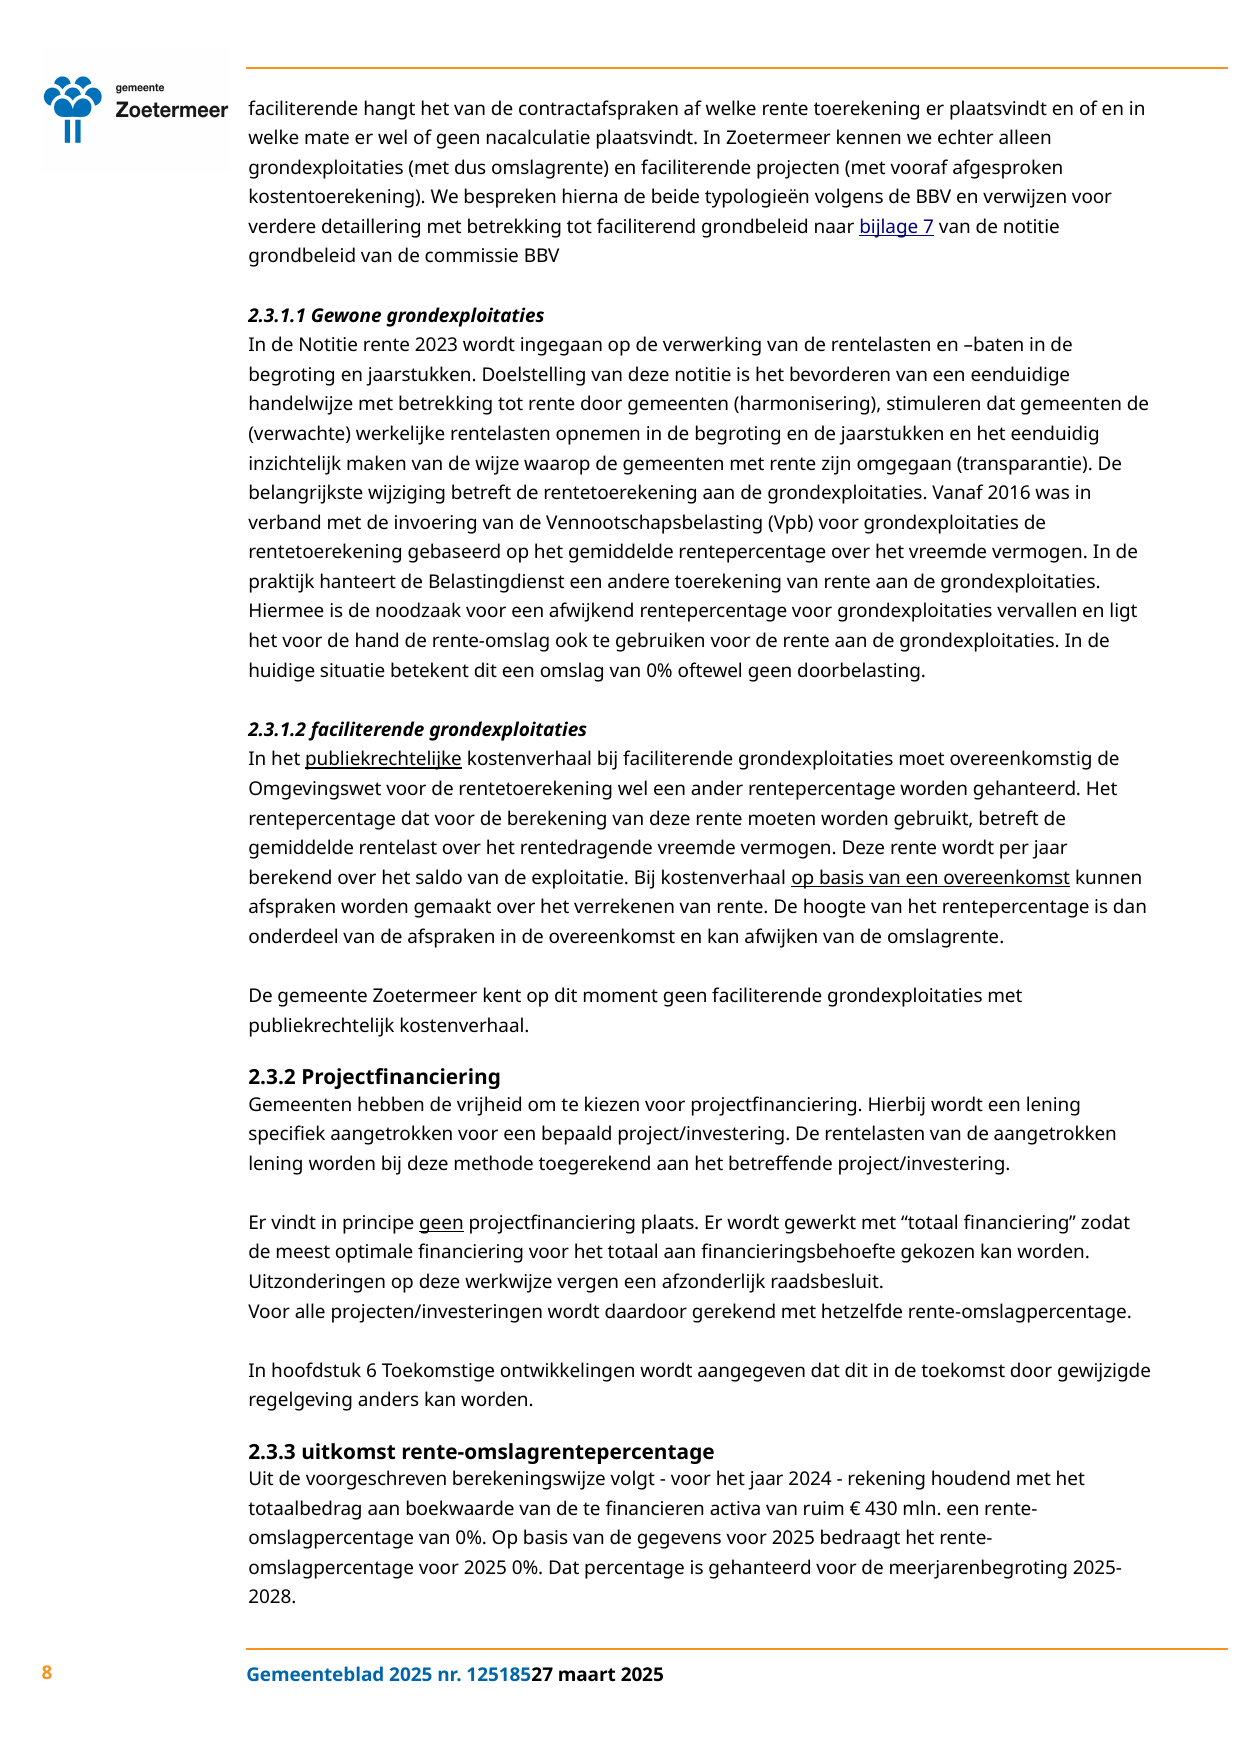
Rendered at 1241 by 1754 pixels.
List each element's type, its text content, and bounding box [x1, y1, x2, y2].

text 2.3.3 uitkomst rente-omslagrentepercentage [248, 1437, 1152, 1465]
text In het publiekrechtelijke kostenverhaal bij faciliterende grondexploitaties moet overeenkomstig de Omgevingswet voor de rentetoerekening wel een ander rentepercentage worden gehanteerd. Het rentepercentage dat voor de berekening van deze rente moeten worden gebruikt, betreft de gemiddelde rentelast over het rentedragende vreemde vermogen. Deze rente wordt per jaar berekend over het saldo van de exploitatie. Bij kostenverhaal op basis van een overeenkomst kunnen afspraken worden gemaakt over het verrekenen van rente. De hoogte van het rentepercentage is dan onderdeel van de afspraken in de overeenkomst en kan afwijken van de omslagrente. [248, 746, 1152, 949]
text In de Notitie rente 2023 wordt ingegaan op de verwerking van de rentelasten en –baten in de begroting en jaarstukken. Doelstelling van deze notitie is het bevorderen van een eenduidige handelwijze met betrekking tot rente door gemeenten (harmonisering), stimuleren dat gemeenten de (verwachte) werkelijke rentelasten opnemen in de begroting en de jaarstukken en het eenduidig inzichtelijk maken van de wijze waarop de gemeenten met rente zijn omgegaan (transparantie). De belangrijkste wijziging betreft de rentetoerekening aan de grondexploitaties. Vanaf 2016 was in verband met de invoering van de Vennootschapsbelasting (Vpb) voor grondexploitaties de rentetoerekening gebaseerd op het gemiddelde rentepercentage over het vreemde vermogen. In de praktijk hanteert de Belastingdienst een andere toerekening van rente aan de grondexploitaties. Hiermee is de noodzaak voor een afwijkend rentepercentage voor grondexploitaties vervallen en ligt het voor de hand de rente-omslag ook te gebruiken voor de rente aan de grondexploitaties. In de huidige situatie betekent dit een omslag van 0% oftewel geen doorbelasting. [248, 331, 1152, 683]
text Er vindt in principe geen projectfinanciering plaats. Er wordt gewerkt met “totaal financiering” zodat de meest optimale financiering voor het totaal aan financieringsbehoefte gekozen kan worden. Uitzonderingen op deze werkwijze vergen een afzonderlijk raadsbesluit. [248, 1209, 1152, 1294]
text 2.3.2 Projectfinanciering [248, 1062, 1152, 1091]
text Gemeenten hebben de vrijheid om te kiezen voor projectfinanciering. Hierbij wordt een lening specifiek aangetrokken voor een bepaald project/investering. De rentelasten van de aangetrokken lening worden bij deze methode toegerekend aan het betreffende project/investering. [248, 1091, 1152, 1176]
text Voor alle projecten/investeringen wordt daardoor gerekend met hetzelfde rente-omslagpercentage. [248, 1298, 1152, 1323]
picture [41, 47, 231, 172]
text De gemeente Zoetermeer kent op dit moment geen faciliterende grondexploitaties met publiekrechtelijk kostenverhaal. [248, 982, 1152, 1038]
text In hoofdstuk 6 Toekomstige ontwikkelingen wordt aangegeven dat dit in de toekomst door gewijzigde regelgeving anders kan worden. [248, 1357, 1152, 1412]
text faciliterende hangt het van de contractafspraken af welke rente toerekening er plaatsvindt en of en in welke mate er wel of geen nacalculatie plaatsvindt. In Zoetermeer kennen we echter alleen grondexploitaties (met dus omslagrente) en faciliterende projecten (met vooraf afgesproken kostentoerekening). We bespreken hierna de beide typologieën volgens de BBV en verwijzen voor verdere detaillering met betrekking tot faciliterend grondbeleid naar bijlage 7 van de notitie grondbeleid van de commissie BBV [248, 95, 1152, 268]
text 2.3.1.1 Gewone grondexploitaties [248, 302, 1152, 328]
text Uit de voorgeschreven berekeningswijze volgt - voor het jaar 2024 - rekening houdend met het totaalbedrag aan boekwaarde van de te financieren activa van ruim € 430 mln. een rente-omslagpercentage van 0%. Op basis van de gegevens voor 2025 bedraagt het rente-omslagpercentage voor 2025 0%. Dat percentage is gehanteerd voor de meerjarenbegroting 2025-2028. [248, 1465, 1152, 1609]
text 2.3.1.2 faciliterende grondexploitaties [248, 716, 1152, 742]
